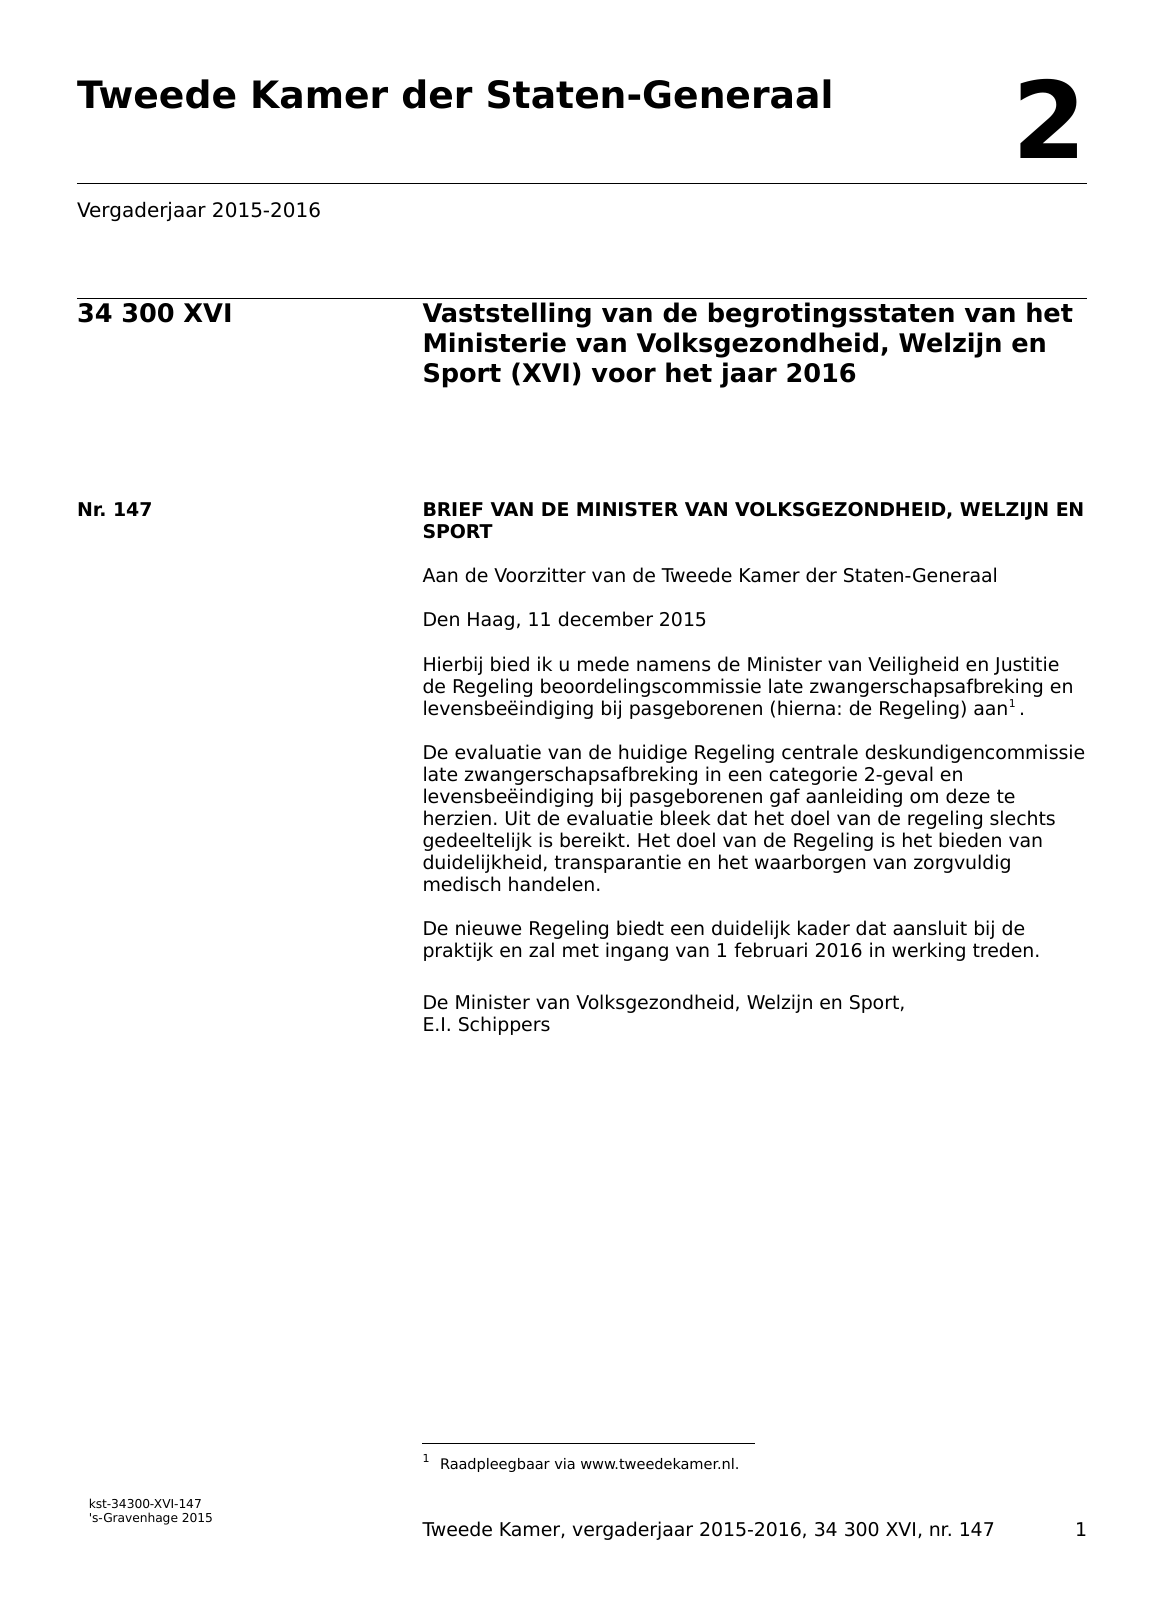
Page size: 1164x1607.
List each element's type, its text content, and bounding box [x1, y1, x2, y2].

text De Minister van Volksgezondheid, Welzijn en Sport, E.I. Schippers [422, 992, 1087, 1036]
text 's-Gravenhage 2015 [88, 1511, 323, 1525]
subtitle Nr. 147 BRIEF VAN DE MINISTER VAN VOLKSGEZONDHEID, WELZIJN EN SPORT [77, 499, 1087, 543]
text Den Haag, 11 december 2015 [422, 609, 1087, 631]
text kst-34300-XVI-147 [88, 1497, 323, 1511]
text Raadpleegbaar via www.tweedekamer.nl. [422, 1452, 1087, 1474]
text De evaluatie van de huidige Regeling centrale deskundigencommissie late zwangerschapsafbreking in een categorie 2-geval en levensbeëindiging bij pasgeborenen gaf aanleiding om deze te herzien. Uit de evaluatie bleek dat het doel van de regeling slechts gedeeltelijk is bereikt. Het doel van de Regeling is het bieden van duidelijkheid, transparantie en het waarborgen van zorgvuldig medisch handelen. [422, 742, 1087, 896]
table_cell Vergaderjaar 2015-2016 [77, 184, 1087, 298]
text Hierbij bied ik u mede namens de Minister van Veiligheid en Justitie de Regeling beoordelingscommissie late zwangerschapsafbreking en levensbeëindiging bij pasgeborenen (hierna: de Regeling) aan. [422, 653, 1087, 719]
subtitle 34 300 XVI Vaststelling van de begrotingsstaten van het Ministerie van Volksgezondheid, Welzijn en Sport (XVI) voor het jaar 2016 [77, 299, 1087, 388]
table_header Tweede Kamer der Staten-Generaal [77, 59, 886, 183]
table_header 2 [886, 59, 1087, 183]
text De nieuwe Regeling biedt een duidelijk kader dat aansluit bij de praktijk en zal met ingang van 1 februari 2016 in werking treden. [422, 918, 1087, 962]
text Aan de Voorzitter van de Tweede Kamer der Staten-Generaal [422, 565, 1087, 587]
